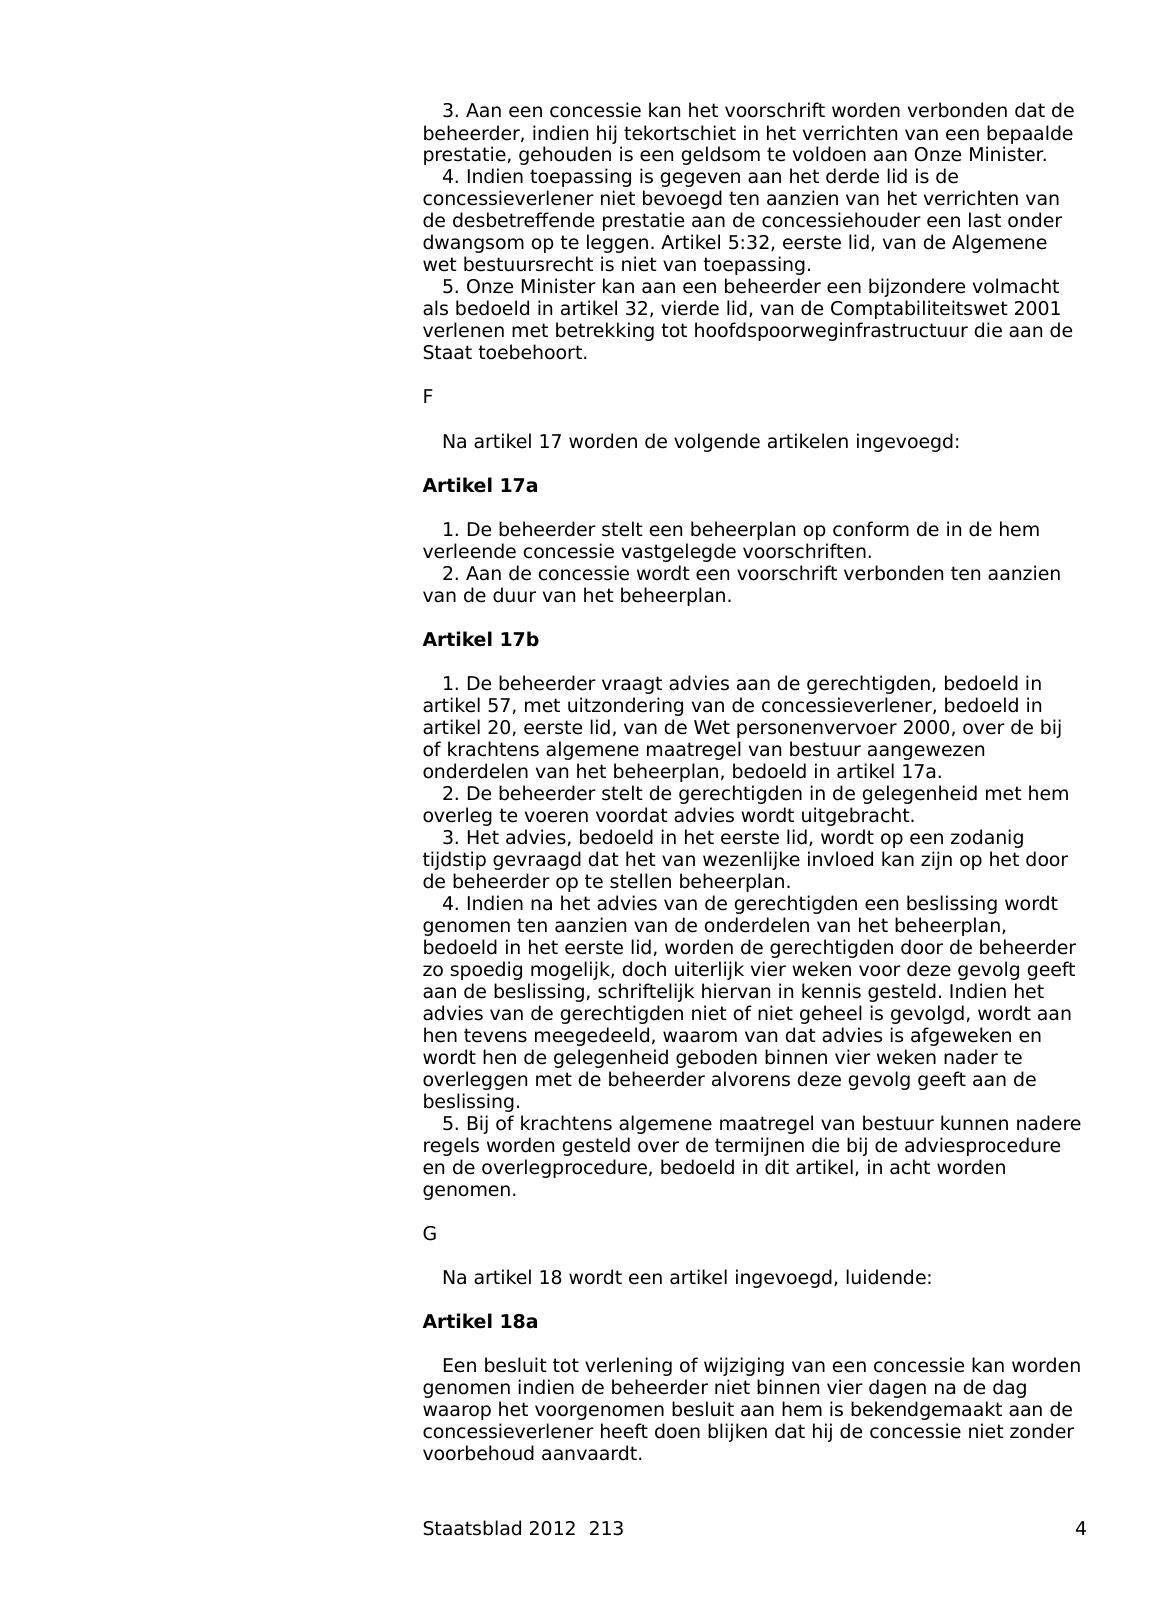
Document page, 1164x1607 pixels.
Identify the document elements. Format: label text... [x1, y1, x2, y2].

text 2. De beheerder stelt de gerechtigden in de gelegenheid met hem overleg te voeren voordat advies wordt uitgebracht. [422, 783, 1087, 827]
text 5. Bij of krachtens algemene maatregel van bestuur kunnen nadere regels worden gesteld over de termijnen die bij de adviesprocedure en de overlegprocedure, bedoeld in dit artikel, in acht worden genomen. [422, 1113, 1087, 1201]
text 1. De beheerder vraagt advies aan de gerechtigden, bedoeld in artikel 57, met uitzondering van de concessieverlener, bedoeld in artikel 20, eerste lid, van de Wet personenvervoer 2000, over de bij of krachtens algemene maatregel van bestuur aangewezen onderdelen van het beheerplan, bedoeld in artikel 17a. [422, 673, 1087, 783]
text 4. Indien na het advies van de gerechtigden een beslissing wordt genomen ten aanzien van de onderdelen van het beheerplan, bedoeld in het eerste lid, worden de gerechtigden door de beheerder zo spoedig mogelijk, doch uiterlijk vier weken voor deze gevolg geeft aan de beslissing, schriftelijk hiervan in kennis gesteld. Indien het advies van de gerechtigden niet of niet geheel is gevolgd, wordt aan hen tevens meegedeeld, waarom van dat advies is afgeweken en wordt hen de gelegenheid geboden binnen vier weken nader te overleggen met de beheerder alvorens deze gevolg geeft aan de beslissing. [422, 893, 1087, 1113]
text 3. Aan een concessie kan het voorschrift worden verbonden dat de beheerder, indien hij tekortschiet in het verrichten van een bepaalde prestatie, gehouden is een geldsom te voldoen aan Onze Minister. [422, 100, 1087, 166]
text F [422, 386, 1087, 408]
text Na artikel 18 wordt een artikel ingevoegd, luidende: [422, 1267, 1087, 1289]
text Een besluit tot verlening of wijziging van een concessie kan worden genomen indien de beheerder niet binnen vier dagen na de dag waarop het voorgenomen besluit aan hem is bekendgemaakt aan de concessieverlener heeft doen blijken dat hij de concessie niet zonder voorbehoud aanvaardt. [422, 1355, 1087, 1465]
subtitle Artikel 17a [422, 475, 1087, 497]
text 5. Onze Minister kan aan een beheerder een bijzondere volmacht als bedoeld in artikel 32, vierde lid, van de Comptabiliteitswet 2001 verlenen met betrekking tot hoofdspoorweginfrastructuur die aan de Staat toebehoort. [422, 276, 1087, 364]
text 4. Indien toepassing is gegeven aan het derde lid is de concessieverlener niet bevoegd ten aanzien van het verrichten van de desbetreffende prestatie aan de concessiehouder een last onder dwangsom op te leggen. Artikel 5:32, eerste lid, van de Algemene wet bestuursrecht is niet van toepassing. [422, 166, 1087, 276]
text Na artikel 17 worden de volgende artikelen ingevoegd: [422, 431, 1087, 452]
text G [422, 1223, 1087, 1245]
subtitle Artikel 18a [422, 1311, 1087, 1333]
text 3. Het advies, bedoeld in het eerste lid, wordt op een zodanig tijdstip gevraagd dat het van wezenlijke invloed kan zijn op het door de beheerder op te stellen beheerplan. [422, 827, 1087, 893]
text 2. Aan de concessie wordt een voorschrift verbonden ten aanzien van de duur van het beheerplan. [422, 563, 1087, 607]
text 1. De beheerder stelt een beheerplan op conform de in de hem verleende concessie vastgelegde voorschriften. [422, 519, 1087, 563]
subtitle Artikel 17b [422, 629, 1087, 651]
